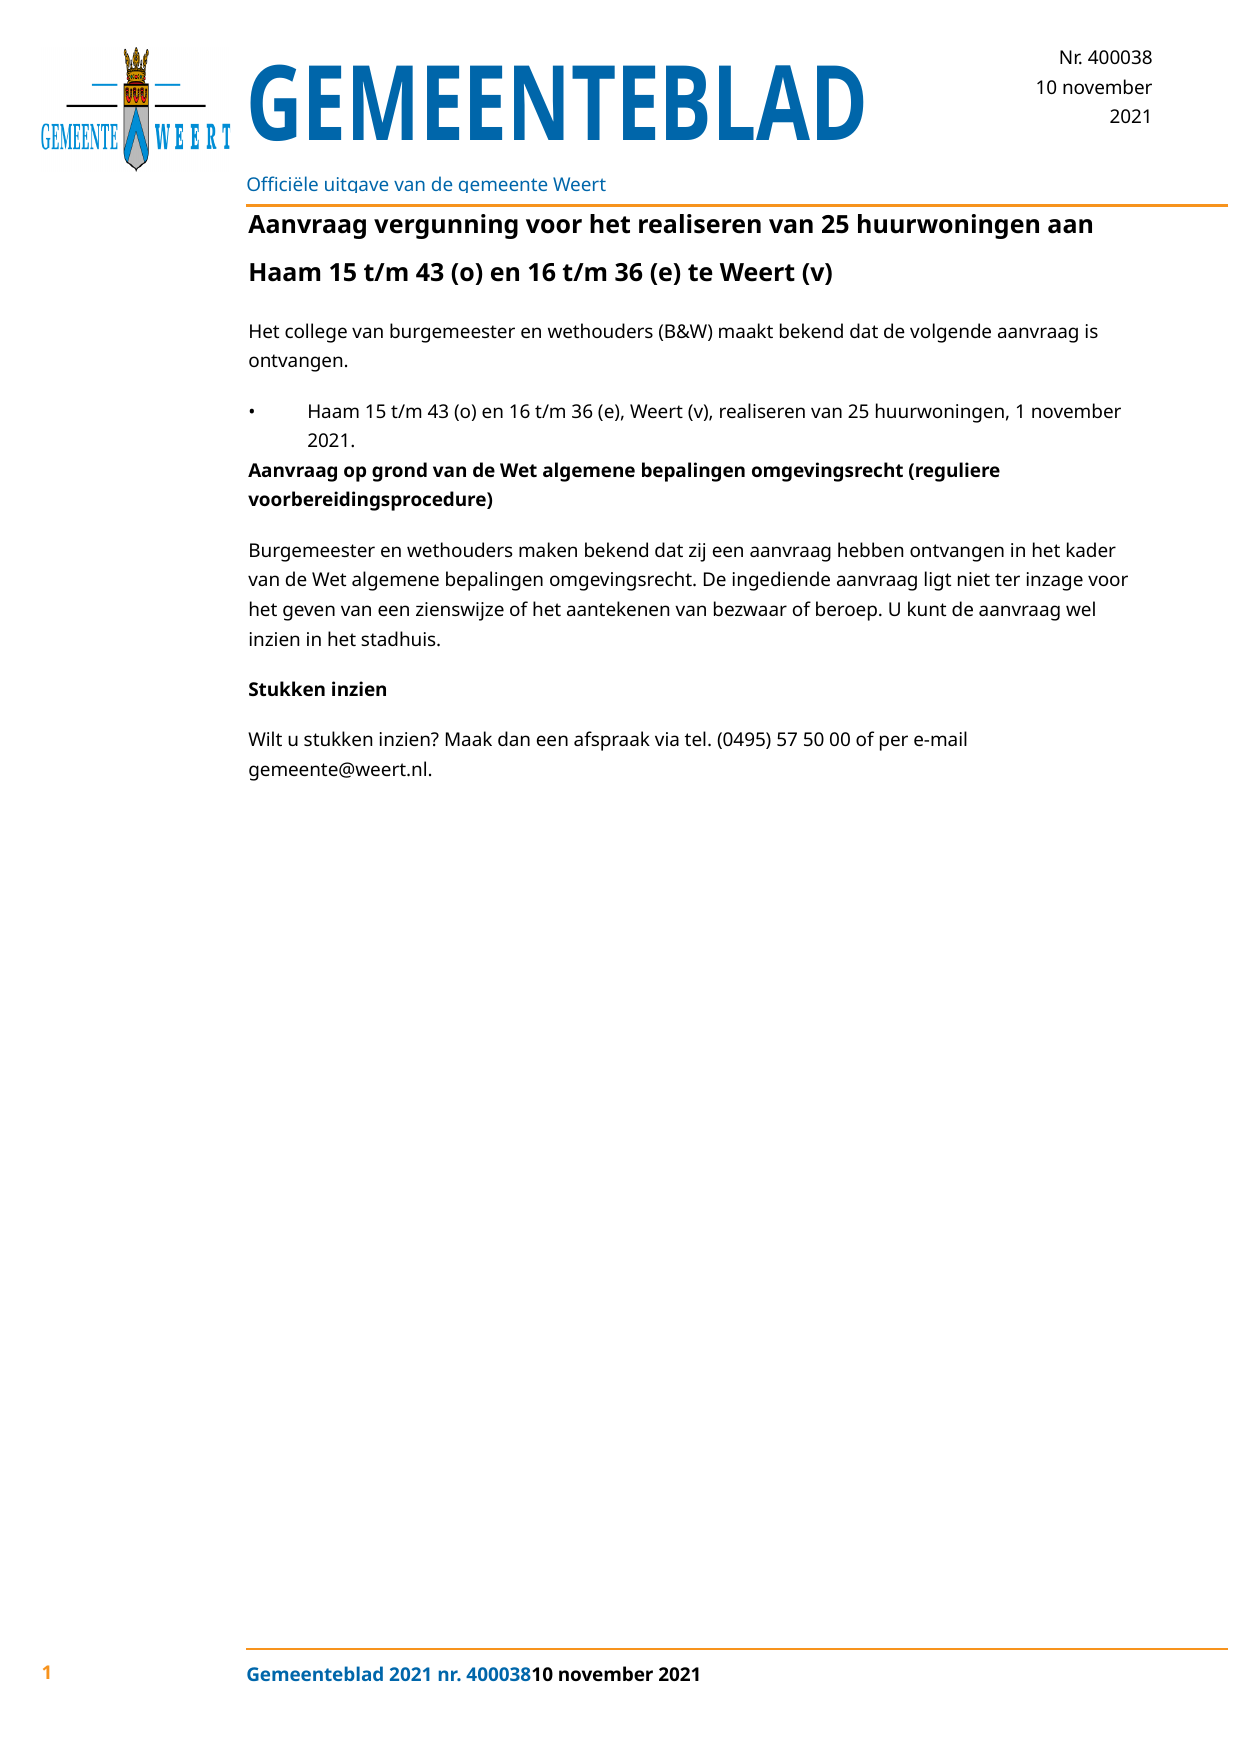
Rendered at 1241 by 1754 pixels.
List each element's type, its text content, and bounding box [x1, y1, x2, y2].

text Aanvraag vergunning voor het realiseren van 25 huurwoningen aan Haam 15 t/m 43 (o) en 16 t/m 36 (e) te Weert (v) [248, 207, 1152, 288]
text Het college van burgemeester en wethouders (B&W) maakt bekend dat de volgende aanvraag is ontvangen. [248, 318, 1152, 373]
list Haam 15 t/m 43 (o) en 16 t/m 36 (e), Weert (v), realiseren van 25 huurwoningen, 1 november 2021. [248, 398, 1152, 453]
text Wilt u stukken inzien? Maak dan een afspraak via tel. (0495) 57 50 00 of per e-mail gemeente@weert.nl. [248, 727, 1152, 782]
text Aanvraag op grond van de Wet algemene bepalingen omgevingsrecht (reguliere voorbereidingsprocedure) [248, 457, 1152, 512]
text Stukken inzien [248, 676, 1152, 702]
picture [41, 47, 231, 172]
text Burgemeester en wethouders maken bekend dat zij een aanvraag hebben ontvangen in het kader van de Wet algemene bepalingen omgevingsrecht. De ingediende aanvraag ligt niet ter inzage voor het geven van een zienswijze of het aantekenen van bezwaar of beroep. U kunt de aanvraag wel inzien in het stadhuis. [248, 537, 1152, 652]
